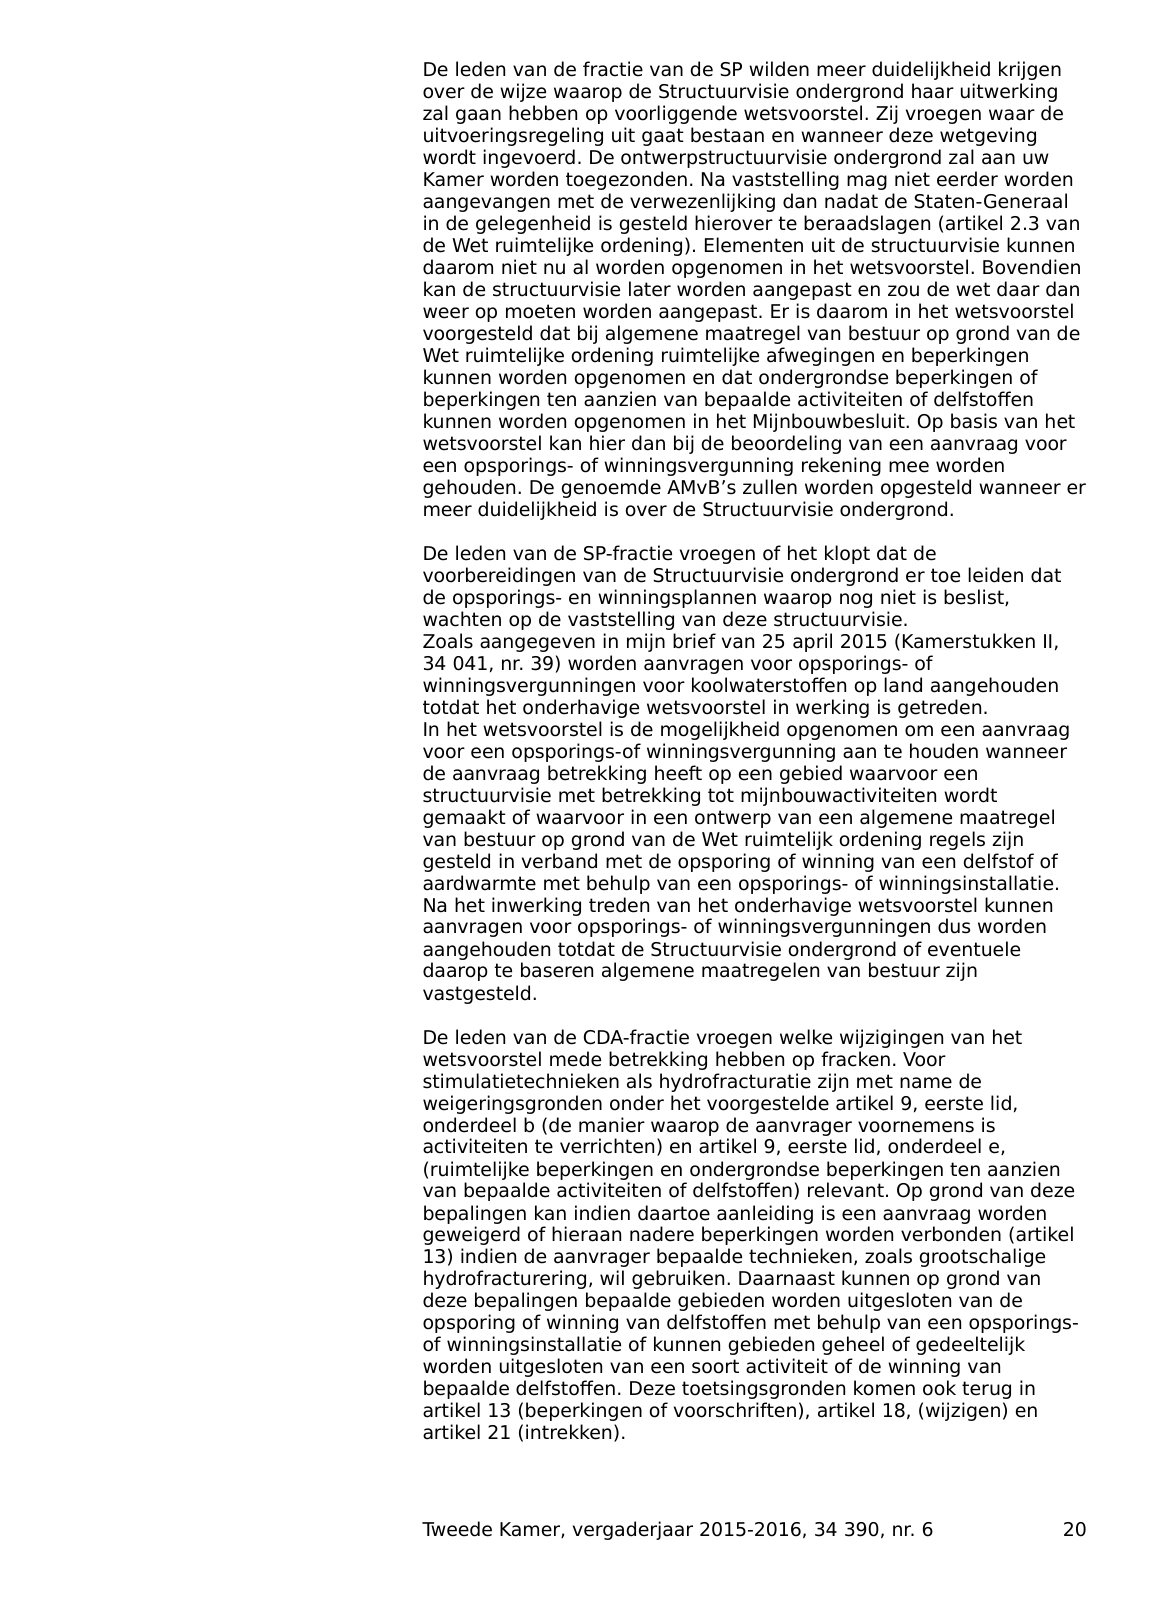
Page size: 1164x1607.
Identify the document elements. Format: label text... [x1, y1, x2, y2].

text Zoals aangegeven in mijn brief van 25 april 2015 (Kamerstukken II, 34 041, nr. 39) worden aanvragen voor opsporings- of winningsvergunningen voor koolwaterstoffen op land aangehouden totdat het onderhavige wetsvoorstel in werking is getreden. [422, 631, 1087, 719]
text De leden van de SP-fractie vroegen of het klopt dat de voorbereidingen van de Structuurvisie ondergrond er toe leiden dat de opsporings- en winningsplannen waarop nog niet is beslist, wachten op de vaststelling van deze structuurvisie. [422, 543, 1087, 631]
text De leden van de fractie van de SP wilden meer duidelijkheid krijgen over de wijze waarop de Structuurvisie ondergrond haar uitwerking zal gaan hebben op voorliggende wetsvoorstel. Zij vroegen waar de uitvoeringsregeling uit gaat bestaan en wanneer deze wetgeving wordt ingevoerd. De ontwerpstructuurvisie ondergrond zal aan uw Kamer worden toegezonden. Na vaststelling mag niet eerder worden aangevangen met de verwezenlijking dan nadat de Staten-Generaal in de gelegenheid is gesteld hierover te beraadslagen (artikel 2.3 van de Wet ruimtelijke ordening). Elementen uit de structuurvisie kunnen daarom niet nu al worden opgenomen in het wetsvoorstel. Bovendien kan de structuurvisie later worden aangepast en zou de wet daar dan weer op moeten worden aangepast. Er is daarom in het wetsvoorstel voorgesteld dat bij algemene maatregel van bestuur op grond van de Wet ruimtelijke ordening ruimtelijke afwegingen en beperkingen kunnen worden opgenomen en dat ondergrondse beperkingen of beperkingen ten aanzien van bepaalde activiteiten of delfstoffen kunnen worden opgenomen in het Mijnbouwbesluit. Op basis van het wetsvoorstel kan hier dan bij de beoordeling van een aanvraag voor een opsporings- of winningsvergunning rekening mee worden gehouden. De genoemde AMvB’s zullen worden opgesteld wanneer er meer duidelijkheid is over de Structuurvisie ondergrond. [422, 59, 1087, 521]
text In het wetsvoorstel is de mogelijkheid opgenomen om een aanvraag voor een opsporings-of winningsvergunning aan te houden wanneer de aanvraag betrekking heeft op een gebied waarvoor een structuurvisie met betrekking tot mijnbouwactiviteiten wordt gemaakt of waarvoor in een ontwerp van een algemene maatregel van bestuur op grond van de Wet ruimtelijk ordening regels zijn gesteld in verband met de opsporing of winning van een delfstof of aardwarmte met behulp van een opsporings- of winningsinstallatie. Na het inwerking treden van het onderhavige wetsvoorstel kunnen aanvragen voor opsporings- of winningsvergunningen dus worden aangehouden totdat de Structuurvisie ondergrond of eventuele daarop te baseren algemene maatregelen van bestuur zijn vastgesteld. [422, 719, 1087, 1004]
text De leden van de CDA-fractie vroegen welke wijzigingen van het wetsvoorstel mede betrekking hebben op fracken. Voor stimulatietechnieken als hydrofracturatie zijn met name de weigeringsgronden onder het voorgestelde artikel 9, eerste lid, onderdeel b (de manier waarop de aanvrager voornemens is activiteiten te verrichten) en artikel 9, eerste lid, onderdeel e, (ruimtelijke beperkingen en ondergrondse beperkingen ten aanzien van bepaalde activiteiten of delfstoffen) relevant. Op grond van deze bepalingen kan indien daartoe aanleiding is een aanvraag worden geweigerd of hieraan nadere beperkingen worden verbonden (artikel 13) indien de aanvrager bepaalde technieken, zoals grootschalige hydrofracturering, wil gebruiken. Daarnaast kunnen op grond van deze bepalingen bepaalde gebieden worden uitgesloten van de opsporing of winning van delfstoffen met behulp van een opsporings- of winningsinstallatie of kunnen gebieden geheel of gedeeltelijk worden uitgesloten van een soort activiteit of de winning van bepaalde delfstoffen. Deze toetsingsgronden komen ook terug in artikel 13 (beperkingen of voorschriften), artikel 18, (wijzigen) en artikel 21 (intrekken). [422, 1027, 1087, 1444]
